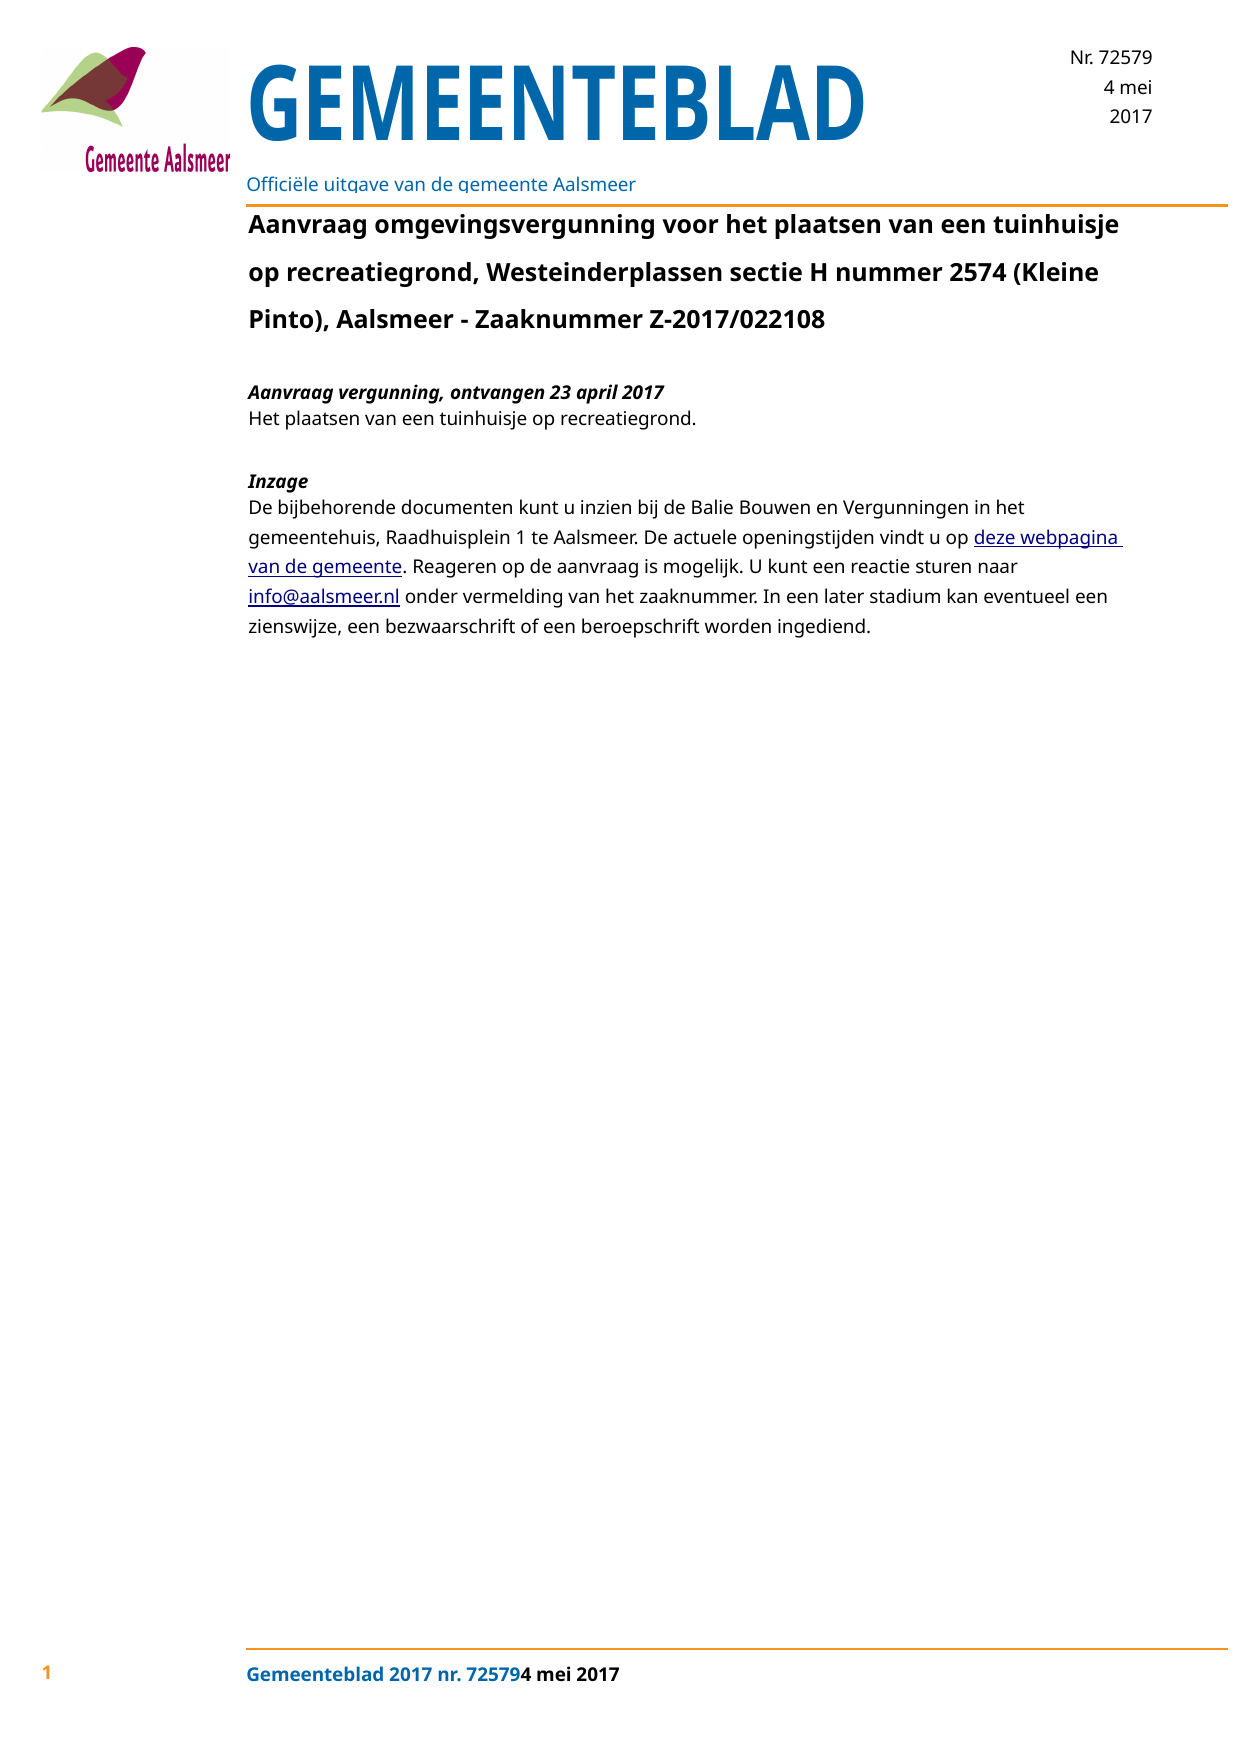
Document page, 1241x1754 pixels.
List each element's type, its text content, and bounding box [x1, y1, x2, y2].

text De bijbehorende documenten kunt u inzien bij de Balie Bouwen en Vergunningen in het gemeentehuis, Raadhuisplein 1 te Aalsmeer. De actuele openingstijden vindt u op deze webpagina van de gemeente. Reageren op de aanvraag is mogelijk. U kunt een reactie sturen naar info@aalsmeer.nl onder vermelding van het zaaknummer. In een later stadium kan eventueel een zienswijze, een bezwaarschrift of een beroepschrift worden ingediend. [248, 494, 1152, 638]
text Aanvraag vergunning, ontvangen 23 april 2017 [248, 379, 1152, 405]
text Inzage [248, 469, 1152, 494]
text ​ [248, 663, 1152, 689]
picture [41, 47, 231, 172]
text Het plaatsen van een tuinhuisje op recreatiegrond. [248, 405, 1152, 431]
text Aanvraag omgevingsvergunning voor het plaatsen van een tuinhuisje op recreatiegrond, Westeinderplassen sectie H nummer 2574 (Kleine Pinto), Aalsmeer - Zaaknummer Z-2017/022108 [248, 207, 1152, 336]
